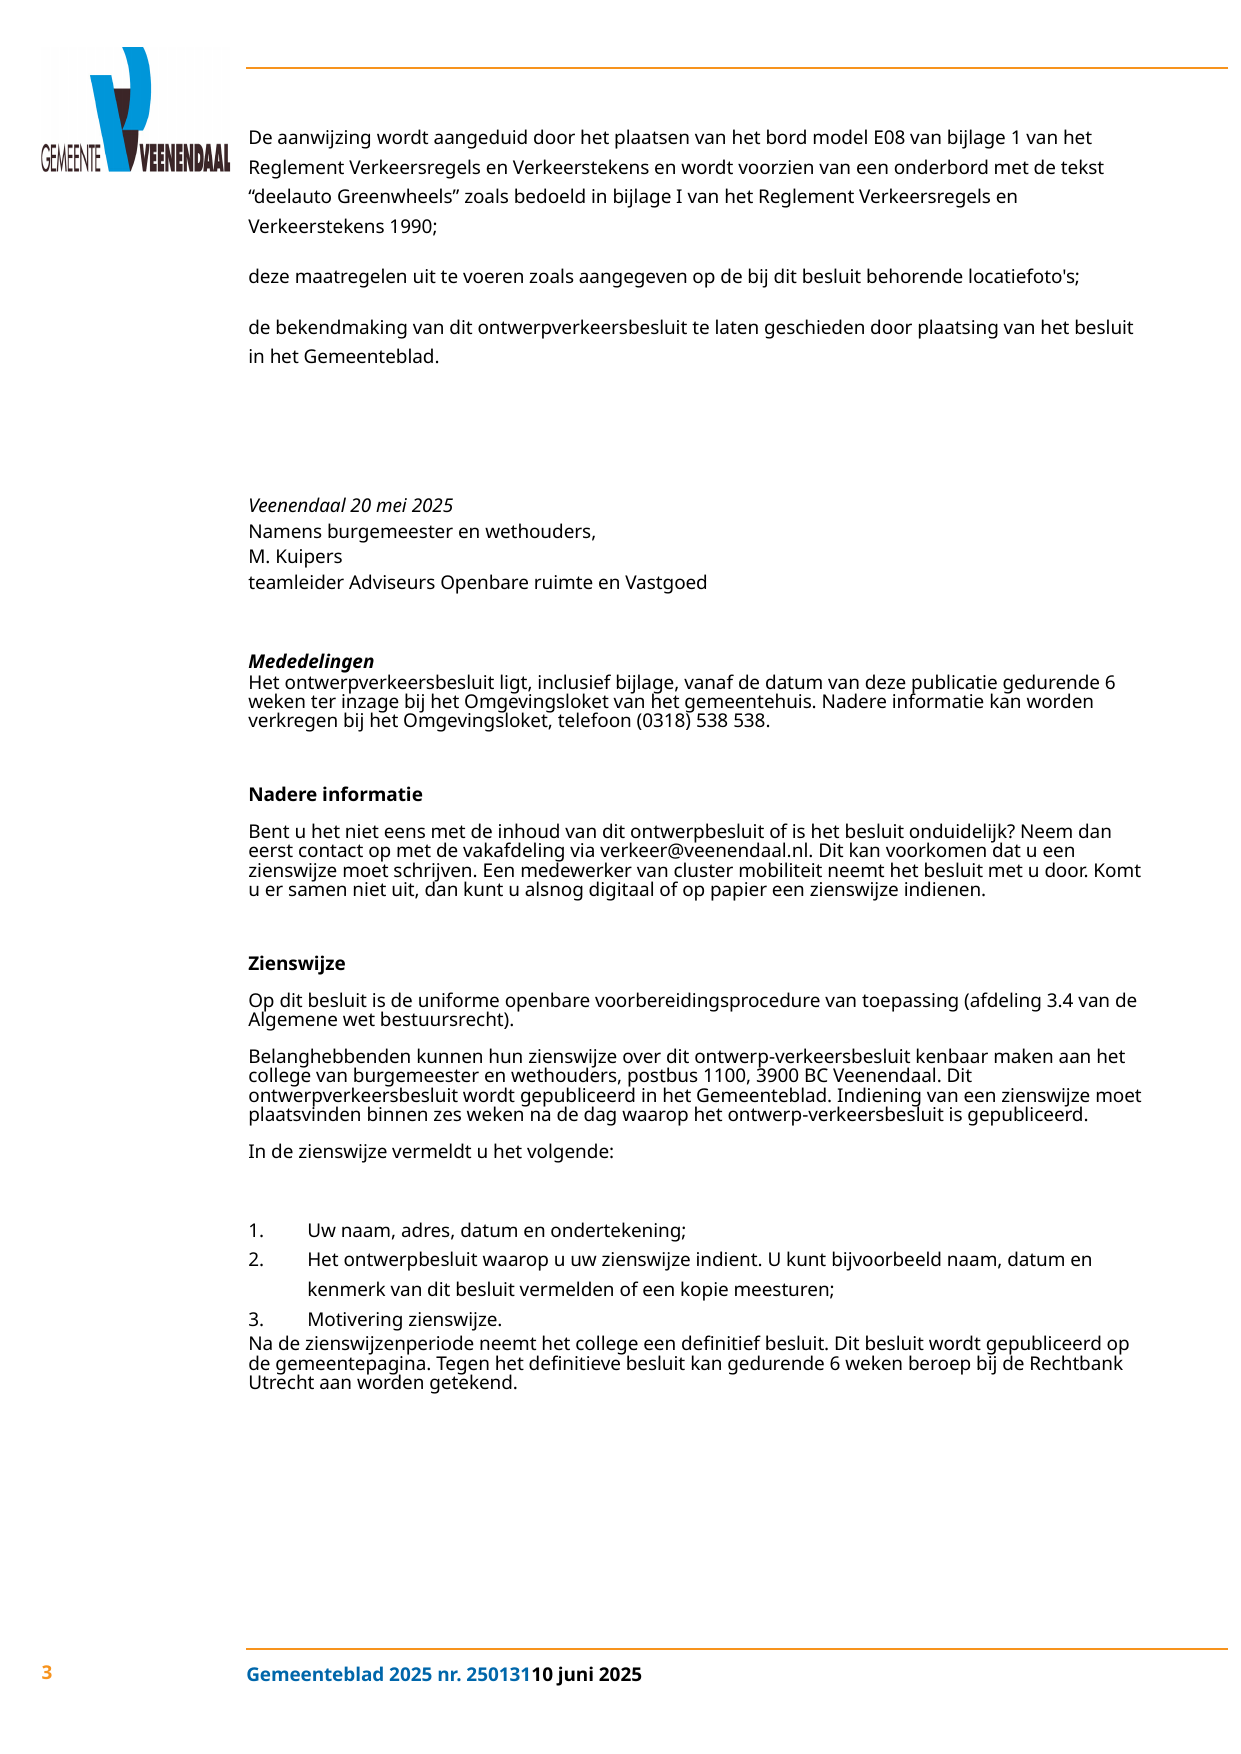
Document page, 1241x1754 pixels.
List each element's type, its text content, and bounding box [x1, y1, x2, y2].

text Zienswijze [248, 955, 1152, 974]
text Na de zienswijzenperiode neemt het college een definitief besluit. Dit besluit wordt gepubliceerd op de gemeentepagina. Tegen het definitieve besluit kan gedurende 6 weken beroep bij de Rechtbank Utrecht aan worden getekend. [248, 1335, 1152, 1393]
text Mededelingen [248, 648, 1152, 674]
text Het ontwerpverkeersbesluit ligt, inclusief bijlage, vanaf de datum van deze publicatie gedurende 6 weken ter inzage bij het Omgevingsloket van het gemeentehuis. Nadere informatie kan worden verkregen bij het Omgevingsloket, telefoon (0318) 538 538. [248, 674, 1152, 732]
text In de zienswijze vermeldt u het volgende: [248, 1143, 1152, 1162]
text Namens burgemeester en wethouders, [248, 518, 1152, 544]
text M. Kuipers [248, 544, 1152, 569]
text deze maatregelen uit te voeren zoals aangegeven op de bij dit besluit behorende locatiefoto's; [248, 263, 1152, 289]
text Nadere informatie [248, 786, 1152, 806]
text Belanghebbenden kunnen hun zienswijze over dit ontwerp-verkeersbesluit kenbaar maken aan het college van burgemeester en wethouders, postbus 1100, 3900 BC Veenendaal. Dit ontwerpverkeersbesluit wordt gepubliceerd in het Gemeenteblad. Indiening van een zienswijze moet plaatsvinden binnen zes weken na de dag waarop het ontwerp-verkeersbesluit is gepubliceerd. [248, 1048, 1152, 1125]
text De aanwijzing wordt aangeduid door het plaatsen van het bord model E08 van bijlage 1 van het Reglement Verkeersregels en Verkeerstekens en wordt voorzien van een onderbord met de tekst “deelauto Greenwheels” zoals bedoeld in bijlage I van het Reglement Verkeersregels en Verkeerstekens 1990; [248, 124, 1152, 239]
text Op dit besluit is de uniforme openbare voorbereidingsprocedure van toepassing (afdeling 3.4 van de Algemene wet bestuursrecht). [248, 992, 1152, 1031]
picture [41, 47, 130, 172]
list Het ontwerpbesluit waarop u uw zienswijze indient. U kunt bijvoorbeeld naam, datum en kenmerk van dit besluit vermelden of een kopie meesturen; [248, 1247, 1152, 1302]
text Bent u het niet eens met de inhoud van dit ontwerpbesluit of is het besluit onduidelijk? Neem dan eerst contact op met de vakafdeling via verkeer@veenendaal.nl. Dit kan voorkomen dat u een zienswijze moet schrijven. Een medewerker van cluster mobiliteit neemt het besluit met u door. Komt u er samen niet uit, dan kunt u alsnog digitaal of op papier een zienswijze indienen. [248, 823, 1152, 900]
text de bekendmaking van dit ontwerpverkeersbesluit te laten geschieden door plaatsing van het besluit in het Gemeenteblad. [248, 314, 1152, 369]
picture [123, 47, 231, 172]
text teamleider Adviseurs Openbare ruimte en Vastgoed [248, 569, 1152, 595]
list Uw naam, adres, datum en ondertekening; [248, 1217, 1152, 1243]
list Motivering zienswijze. [248, 1306, 1152, 1331]
text Veenendaal 20 mei 2025 [248, 492, 1152, 518]
